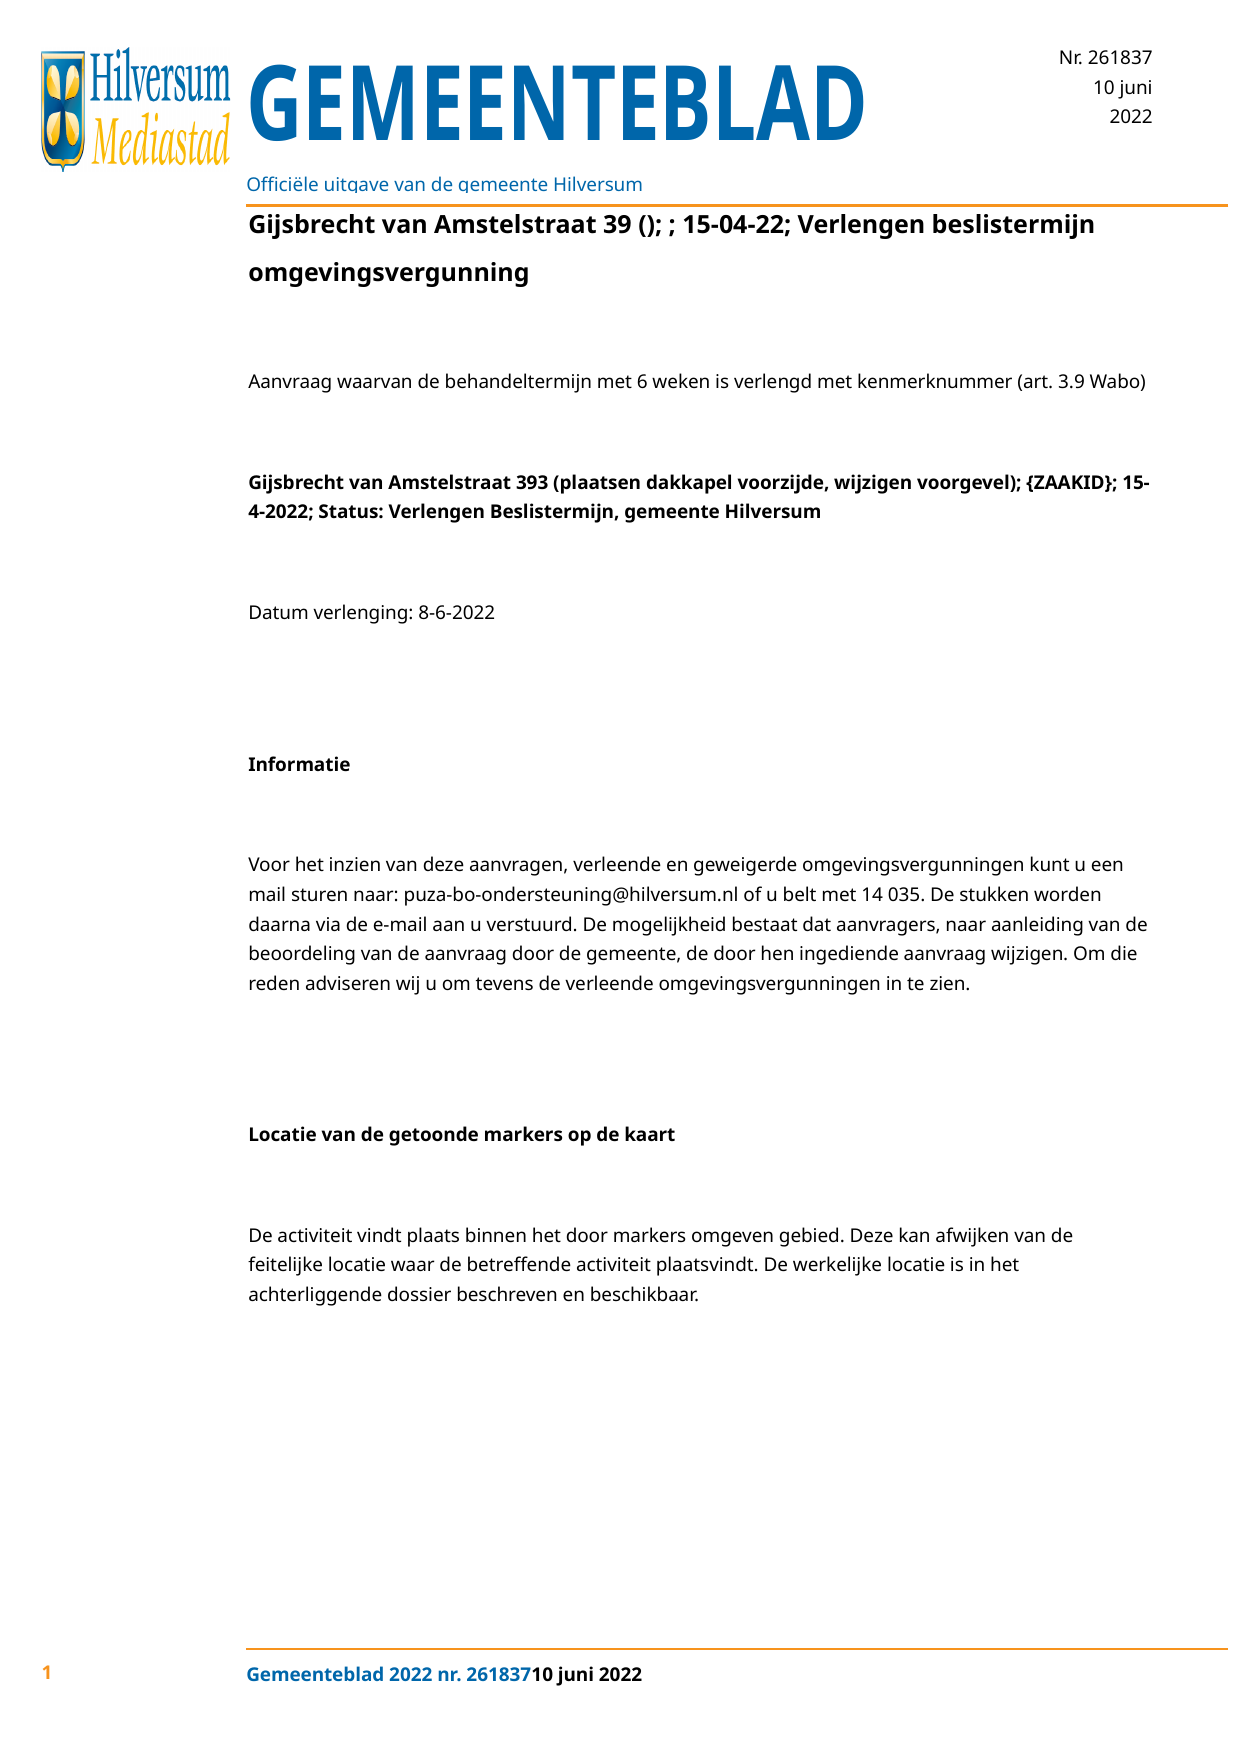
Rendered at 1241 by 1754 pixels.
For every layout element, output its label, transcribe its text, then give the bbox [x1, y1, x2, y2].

text De activiteit vindt plaats binnen het door markers omgeven gebied. Deze kan afwijken van de feitelijke locatie waar de betreffende activiteit plaatsvindt. De werkelijke locatie is in het achterliggende dossier beschreven en beschikbaar. [248, 1222, 1152, 1307]
text Datum verlenging: 8-6-2022 [248, 599, 1152, 625]
text Gijsbrecht van Amstelstraat 39 (); ; 15-04-22; Verlengen beslistermijn omgevingsvergunning [248, 207, 1152, 288]
text Informatie [248, 751, 1152, 777]
text Voor het inzien van deze aanvragen, verleende en geweigerde omgevingsvergunningen kunt u een mail sturen naar: puza-bo-ondersteuning@hilversum.nl of u belt met 14 035. De stukken worden daarna via de e-mail aan u verstuurd. De mogelijkheid bestaat dat aanvragers, naar aanleiding van de beoordeling van de aanvraag door de gemeente, de door hen ingediende aanvraag wijzigen. Om die reden adviseren wij u om tevens de verleende omgevingsvergunningen in te zien. [248, 852, 1152, 996]
text Locatie van de getoonde markers op de kaart [248, 1121, 1152, 1147]
picture [41, 47, 231, 172]
text Aanvraag waarvan de behandeltermijn met 6 weken is verlengd met kenmerknummer (art. 3.9 Wabo) [248, 368, 1152, 394]
text Gijsbrecht van Amstelstraat 393 (plaatsen dakkapel voorzijde, wijzigen voorgevel); {ZAAKID}; 15-4-2022; Status: Verlengen Beslistermijn, gemeente Hilversum [248, 469, 1152, 524]
